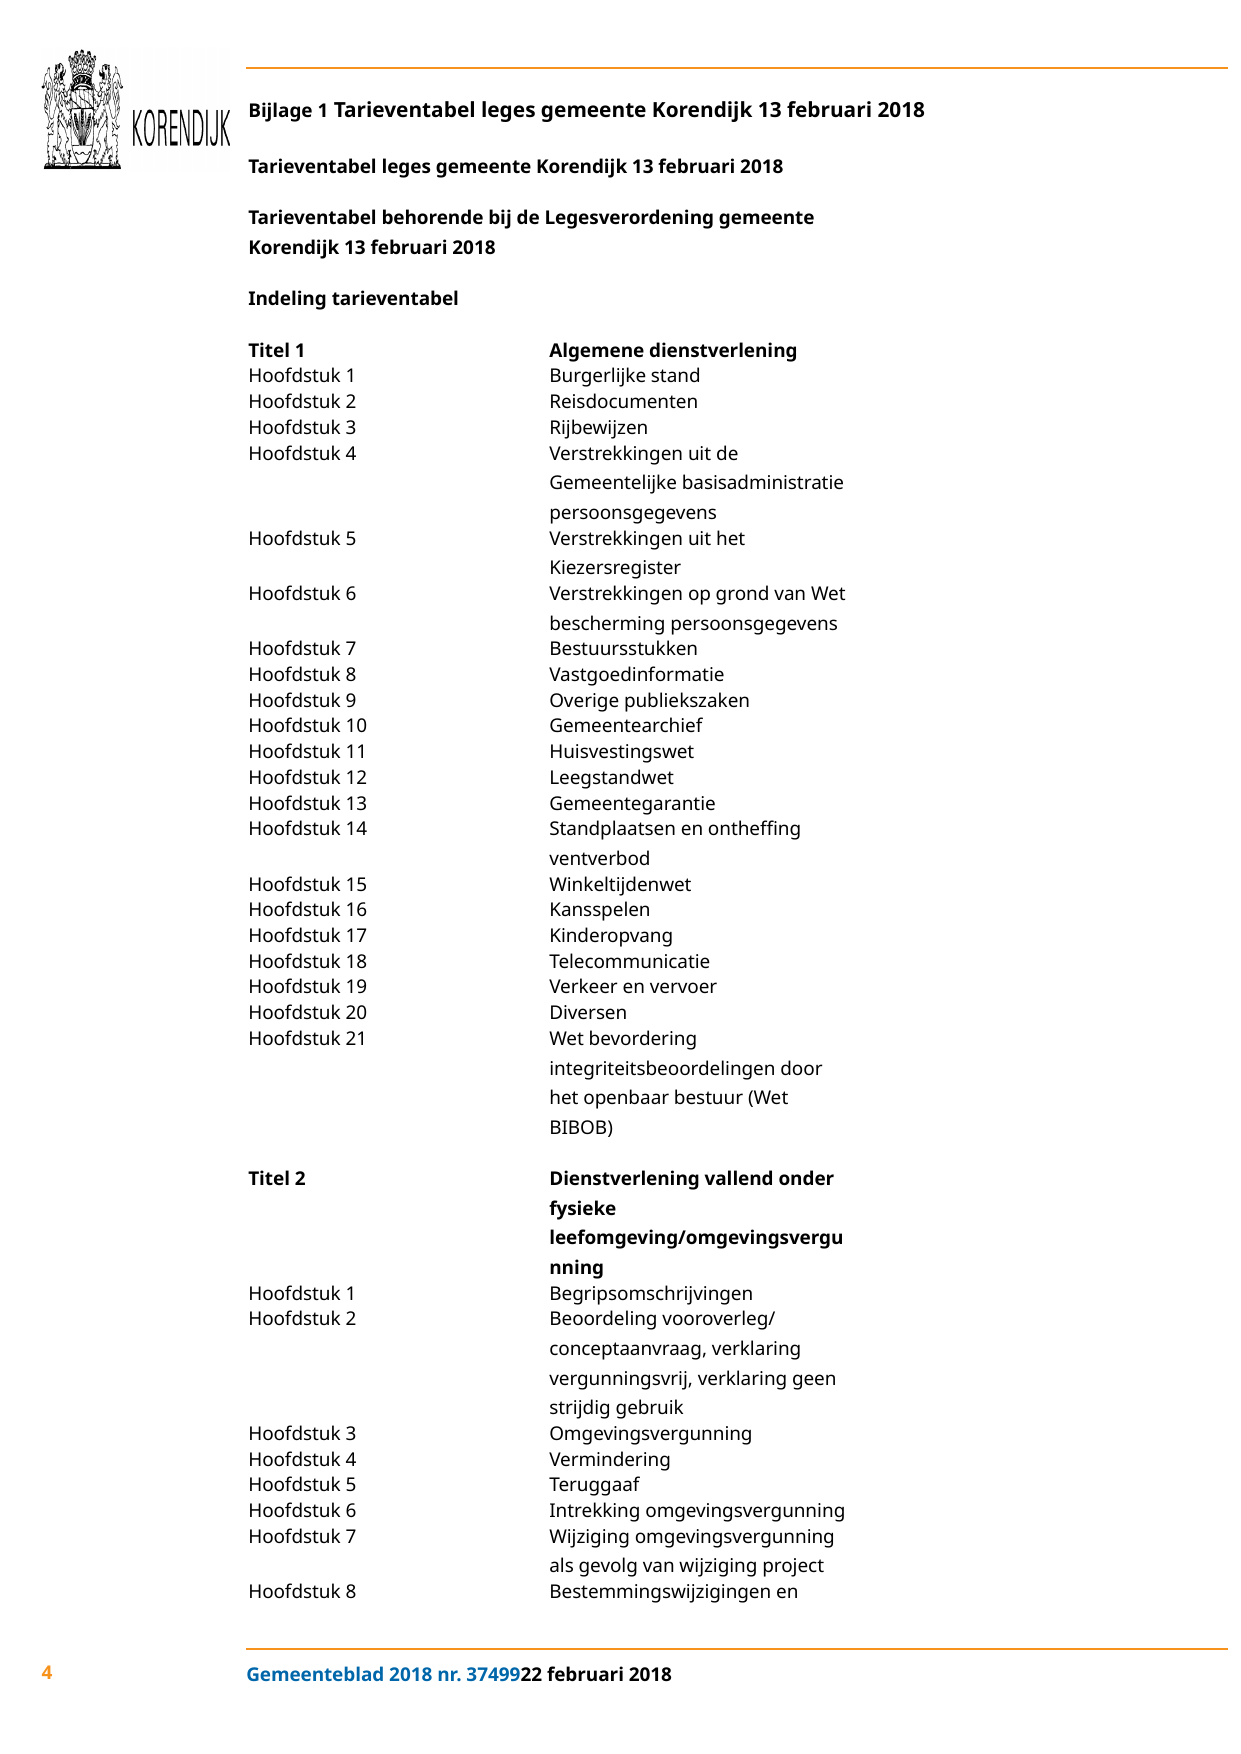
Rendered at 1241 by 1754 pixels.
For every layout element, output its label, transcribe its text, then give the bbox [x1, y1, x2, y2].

table_cell [248, 179, 549, 204]
table_cell Hoofdstuk 4 [248, 1446, 549, 1472]
table_cell Hoofdstuk 18 [248, 948, 549, 974]
table_cell Tarieventabel behorende bij de Legesverordening gemeente Korendijk 13 februari 2018 [248, 205, 850, 260]
table_cell Hoofdstuk 1 [248, 363, 549, 388]
table_cell [248, 260, 549, 286]
table_cell [850, 790, 1152, 816]
table_cell [850, 337, 1152, 363]
table_cell Verstrekkingen uit het Kiezersregister [549, 525, 850, 580]
table_cell Diversen [549, 1000, 850, 1025]
table_cell [850, 764, 1152, 790]
table_cell Hoofdstuk 8 [248, 661, 549, 687]
text Bijlage 1 Tarieventabel leges gemeente Korendijk 13 februari 2018 [248, 95, 1152, 123]
table_cell Hoofdstuk 16 [248, 897, 549, 922]
table_cell Hoofdstuk 6 [248, 580, 549, 635]
table_cell [549, 260, 850, 286]
table_cell Vermindering [549, 1446, 850, 1472]
table_cell [850, 1025, 1152, 1140]
table_cell Indeling tarieventabel [248, 286, 1152, 311]
table_header [850, 153, 1152, 179]
table_cell [850, 1140, 1152, 1165]
table_cell [850, 440, 1152, 525]
table_cell [850, 525, 1152, 580]
table_cell [850, 179, 1152, 204]
table_cell Dienstverlening vallend onder fysieke leefomgeving/omgevingsvergunning [549, 1165, 850, 1280]
table_cell Standplaatsen en ontheffing ventverbod [549, 816, 850, 871]
table_cell Wijziging omgevingsvergunning als gevolg van wijziging project [549, 1523, 850, 1578]
table_cell [850, 580, 1152, 635]
table_cell Hoofdstuk 5 [248, 525, 549, 580]
table_cell Huisvestingswet [549, 738, 850, 764]
table_cell Teruggaaf [549, 1472, 850, 1497]
table_cell [850, 897, 1152, 922]
table_cell Burgerlijke stand [549, 363, 850, 388]
table_cell Algemene dienstverlening [549, 337, 850, 363]
table_cell Hoofdstuk 6 [248, 1497, 549, 1523]
table_cell [549, 1140, 850, 1165]
table_cell [850, 1306, 1152, 1420]
table_cell Hoofdstuk 19 [248, 974, 549, 999]
table_cell Gemeentegarantie [549, 790, 850, 816]
table_cell Bestemmingswijzigingen en [549, 1578, 850, 1604]
table_cell Hoofdstuk 17 [248, 922, 549, 948]
table_cell Gemeentearchief [549, 713, 850, 738]
table_cell Intrekking omgevingsvergunning [549, 1497, 850, 1523]
table_cell [850, 1165, 1152, 1280]
table_cell [850, 205, 1152, 260]
table_cell [248, 1140, 549, 1165]
table_cell Rijbewijzen [549, 414, 850, 440]
table_cell Titel 1 [248, 337, 549, 363]
table_cell Hoofdstuk 7 [248, 1523, 549, 1578]
table_cell Begripsomschrijvingen [549, 1280, 850, 1306]
table_cell Wet bevordering integriteitsbeoordelingen door het openbaar bestuur (Wet BIBOB) [549, 1025, 850, 1140]
table_cell [850, 1578, 1152, 1604]
table_cell Hoofdstuk 7 [248, 635, 549, 661]
table_cell [248, 311, 549, 337]
table_cell [850, 414, 1152, 440]
table_cell Hoofdstuk 9 [248, 687, 549, 713]
table_cell Hoofdstuk 10 [248, 713, 549, 738]
table_cell Hoofdstuk 5 [248, 1472, 549, 1497]
table_cell [850, 635, 1152, 661]
table_cell [850, 687, 1152, 713]
table_cell [850, 363, 1152, 388]
table_cell [850, 1000, 1152, 1025]
table_cell Hoofdstuk 13 [248, 790, 549, 816]
table_cell Hoofdstuk 3 [248, 414, 549, 440]
table_cell [850, 1446, 1152, 1472]
table_cell Omgevingsvergunning [549, 1420, 850, 1446]
table_cell Hoofdstuk 4 [248, 440, 549, 525]
table_cell [850, 922, 1152, 948]
table_cell Hoofdstuk 8 [248, 1578, 549, 1604]
table_cell [850, 311, 1152, 337]
table_cell Telecommunicatie [549, 948, 850, 974]
table_cell Hoofdstuk 21 [248, 1025, 549, 1140]
table_cell Hoofdstuk 14 [248, 816, 549, 871]
table_cell [850, 1420, 1152, 1446]
table_cell Bestuursstukken [549, 635, 850, 661]
table_cell [850, 1472, 1152, 1497]
table_cell Kinderopvang [549, 922, 850, 948]
table_header Tarieventabel leges gemeente Korendijk 13 februari 2018 [248, 153, 850, 179]
table_cell [850, 389, 1152, 414]
table_cell [850, 974, 1152, 999]
table_cell Hoofdstuk 12 [248, 764, 549, 790]
table_cell [850, 871, 1152, 897]
table_cell [850, 1497, 1152, 1523]
table_cell Overige publiekszaken [549, 687, 850, 713]
table_cell Hoofdstuk 20 [248, 1000, 549, 1025]
table_cell [850, 260, 1152, 286]
table_cell Kansspelen [549, 897, 850, 922]
table_cell Winkeltijdenwet [549, 871, 850, 897]
table_cell Verstrekkingen op grond van Wet bescherming persoonsgegevens [549, 580, 850, 635]
table_cell Leegstandwet [549, 764, 850, 790]
table_cell Hoofdstuk 15 [248, 871, 549, 897]
table_cell [549, 311, 850, 337]
table_cell Hoofdstuk 1 [248, 1280, 549, 1306]
table_cell [850, 738, 1152, 764]
table_cell Hoofdstuk 3 [248, 1420, 549, 1446]
table_cell [850, 661, 1152, 687]
table_cell [549, 179, 850, 204]
picture [41, 47, 231, 172]
table_cell Hoofdstuk 2 [248, 1306, 549, 1420]
table_cell Verkeer en vervoer [549, 974, 850, 999]
table_cell Beoordeling vooroverleg/ conceptaanvraag, verklaring vergunningsvrij, verklaring geen strijdig gebruik [549, 1306, 850, 1420]
table_cell [850, 713, 1152, 738]
table_cell Hoofdstuk 11 [248, 738, 549, 764]
table_cell [850, 1523, 1152, 1578]
table_cell Vastgoedinformatie [549, 661, 850, 687]
table_cell Hoofdstuk 2 [248, 389, 549, 414]
table_cell Titel 2 [248, 1165, 549, 1280]
table_cell [850, 1280, 1152, 1306]
table_cell [850, 948, 1152, 974]
table_cell [850, 816, 1152, 871]
table_cell Reisdocumenten [549, 389, 850, 414]
table_cell Verstrekkingen uit de Gemeentelijke basisadministratie persoonsgegevens [549, 440, 850, 525]
